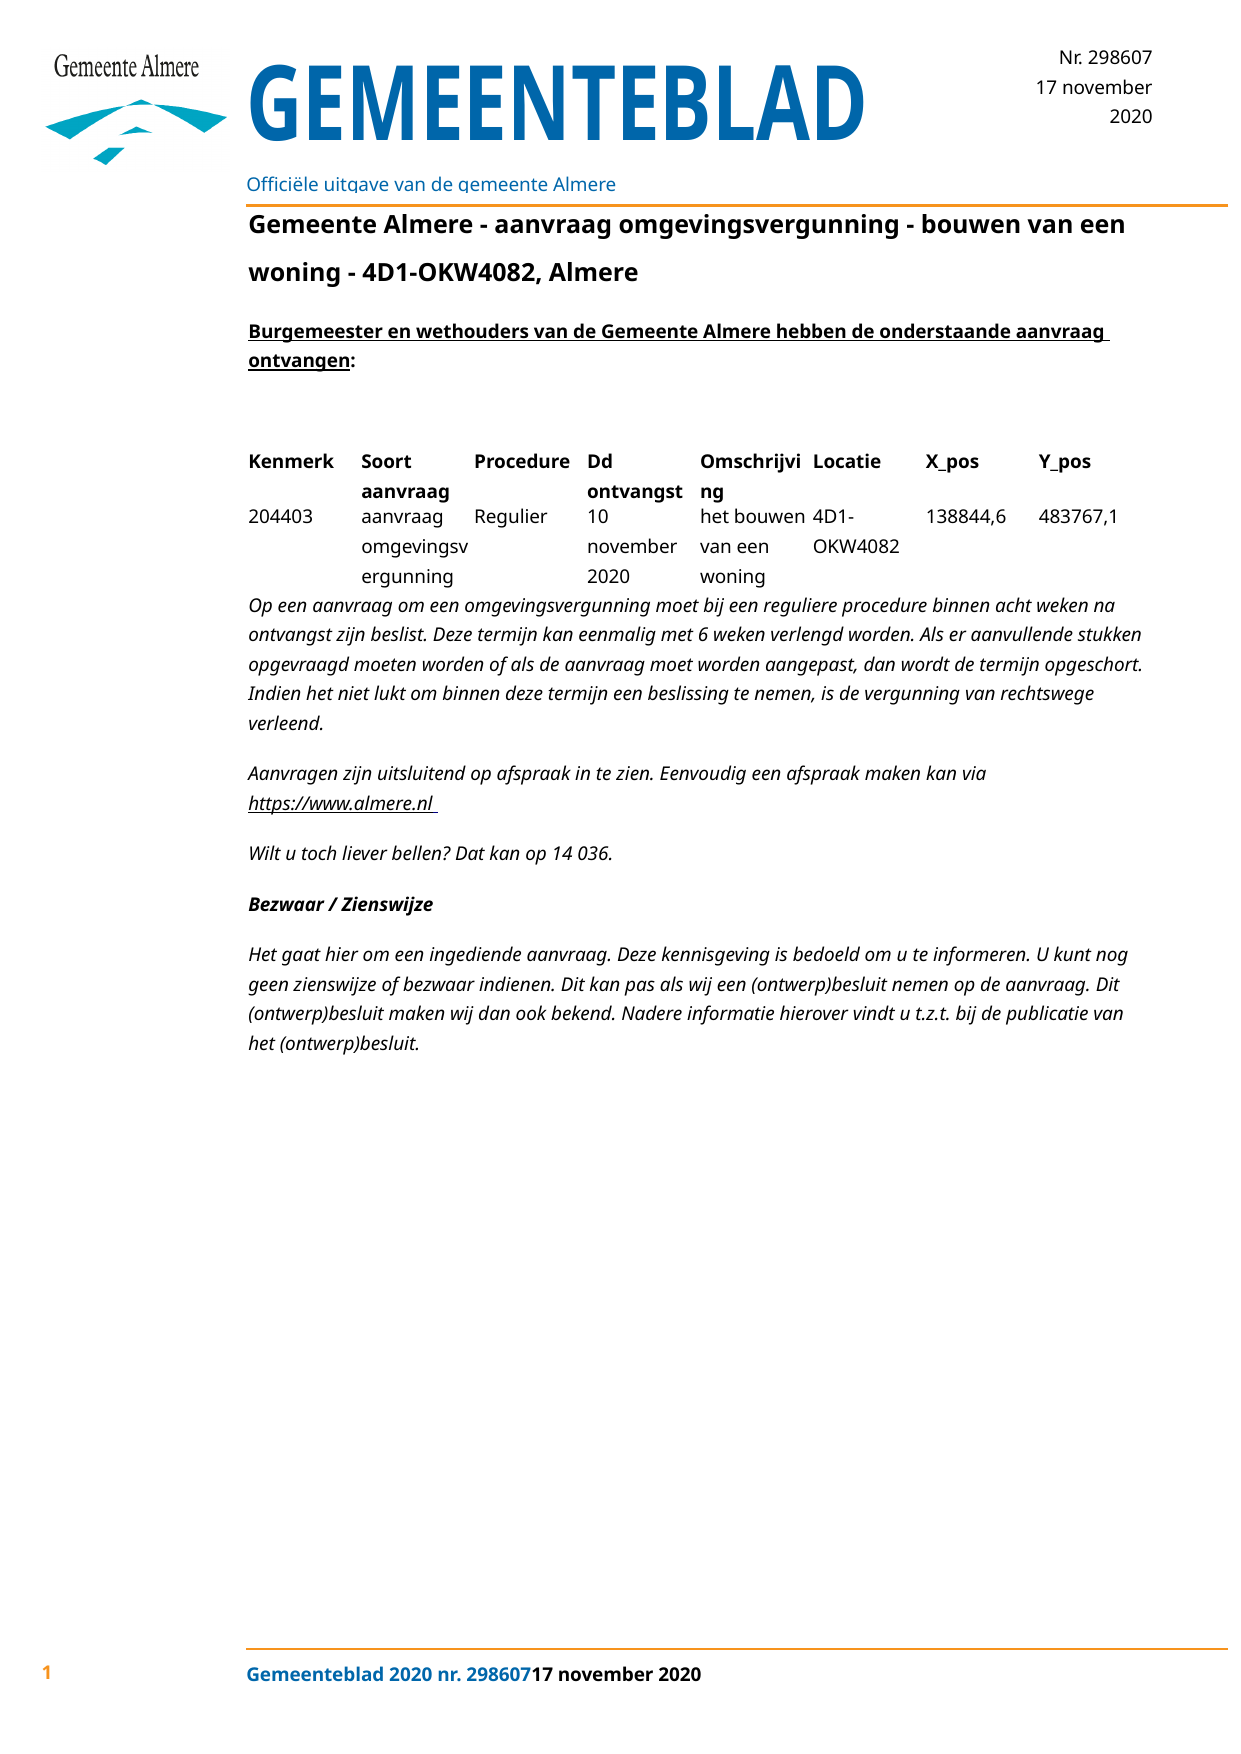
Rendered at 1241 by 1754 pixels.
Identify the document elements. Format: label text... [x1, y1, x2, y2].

table_cell aanvraag omgevingsvergunning [361, 504, 474, 589]
text Het gaat hier om een ingediende aanvraag. Deze kennisgeving is bedoeld om u te informeren. U kunt nog geen zienswijze of bezwaar indienen. Dit kan pas als wij een (ontwerp)besluit nemen op de aanvraag. Dit (ontwerp)besluit maken wij dan ook bekend. Nadere informatie hierover vindt u t.z.t. bij de publicatie van het (ontwerp)besluit. [248, 941, 1152, 1056]
picture [41, 47, 231, 172]
table_header Y_pos [1039, 449, 1152, 504]
table_header Dd ontvangst [587, 449, 700, 504]
table_header Kenmerk [248, 449, 361, 504]
table_cell Regulier [474, 504, 587, 589]
table_header X_pos [926, 449, 1038, 504]
table_cell 4D1-OKW4082 [813, 504, 926, 589]
table_header Omschrijving [700, 449, 813, 504]
table_cell 138844,6 [926, 504, 1038, 589]
text Bezwaar / Zienswijze [248, 891, 1152, 917]
table_header Soort aanvraag [361, 449, 474, 504]
text Op een aanvraag om een omgevingsvergunning moet bij een reguliere procedure binnen acht weken na ontvangst zijn beslist. Deze termijn kan eenmalig met 6 weken verlengd worden. Als er aanvullende stukken opgevraagd moeten worden of als de aanvraag moet worden aangepast, dan wordt de termijn opgeschort. Indien het niet lukt om binnen deze termijn een beslissing te nemen, is de vergunning van rechtswege verleend. [248, 592, 1152, 736]
table_cell 204403 [248, 504, 361, 589]
table_header Locatie [813, 449, 926, 504]
table_cell 10 november 2020 [587, 504, 700, 589]
table_cell het bouwen van een woning [700, 504, 813, 589]
text Burgemeester en wethouders van de Gemeente Almere hebben de onderstaande aanvraag ontvangen: [248, 318, 1152, 373]
text Gemeente Almere - aanvraag omgevingsvergunning - bouwen van een woning - 4D1-OKW4082, Almere [248, 207, 1152, 288]
table_header Procedure [474, 449, 587, 504]
table_cell 483767,1 [1039, 504, 1152, 589]
text Aanvragen zijn uitsluitend op afspraak in te zien. Eenvoudig een afspraak maken kan via https://www.almere.nl [248, 761, 1152, 816]
text Wilt u toch liever bellen? Dat kan op 14 036. [248, 841, 1152, 866]
